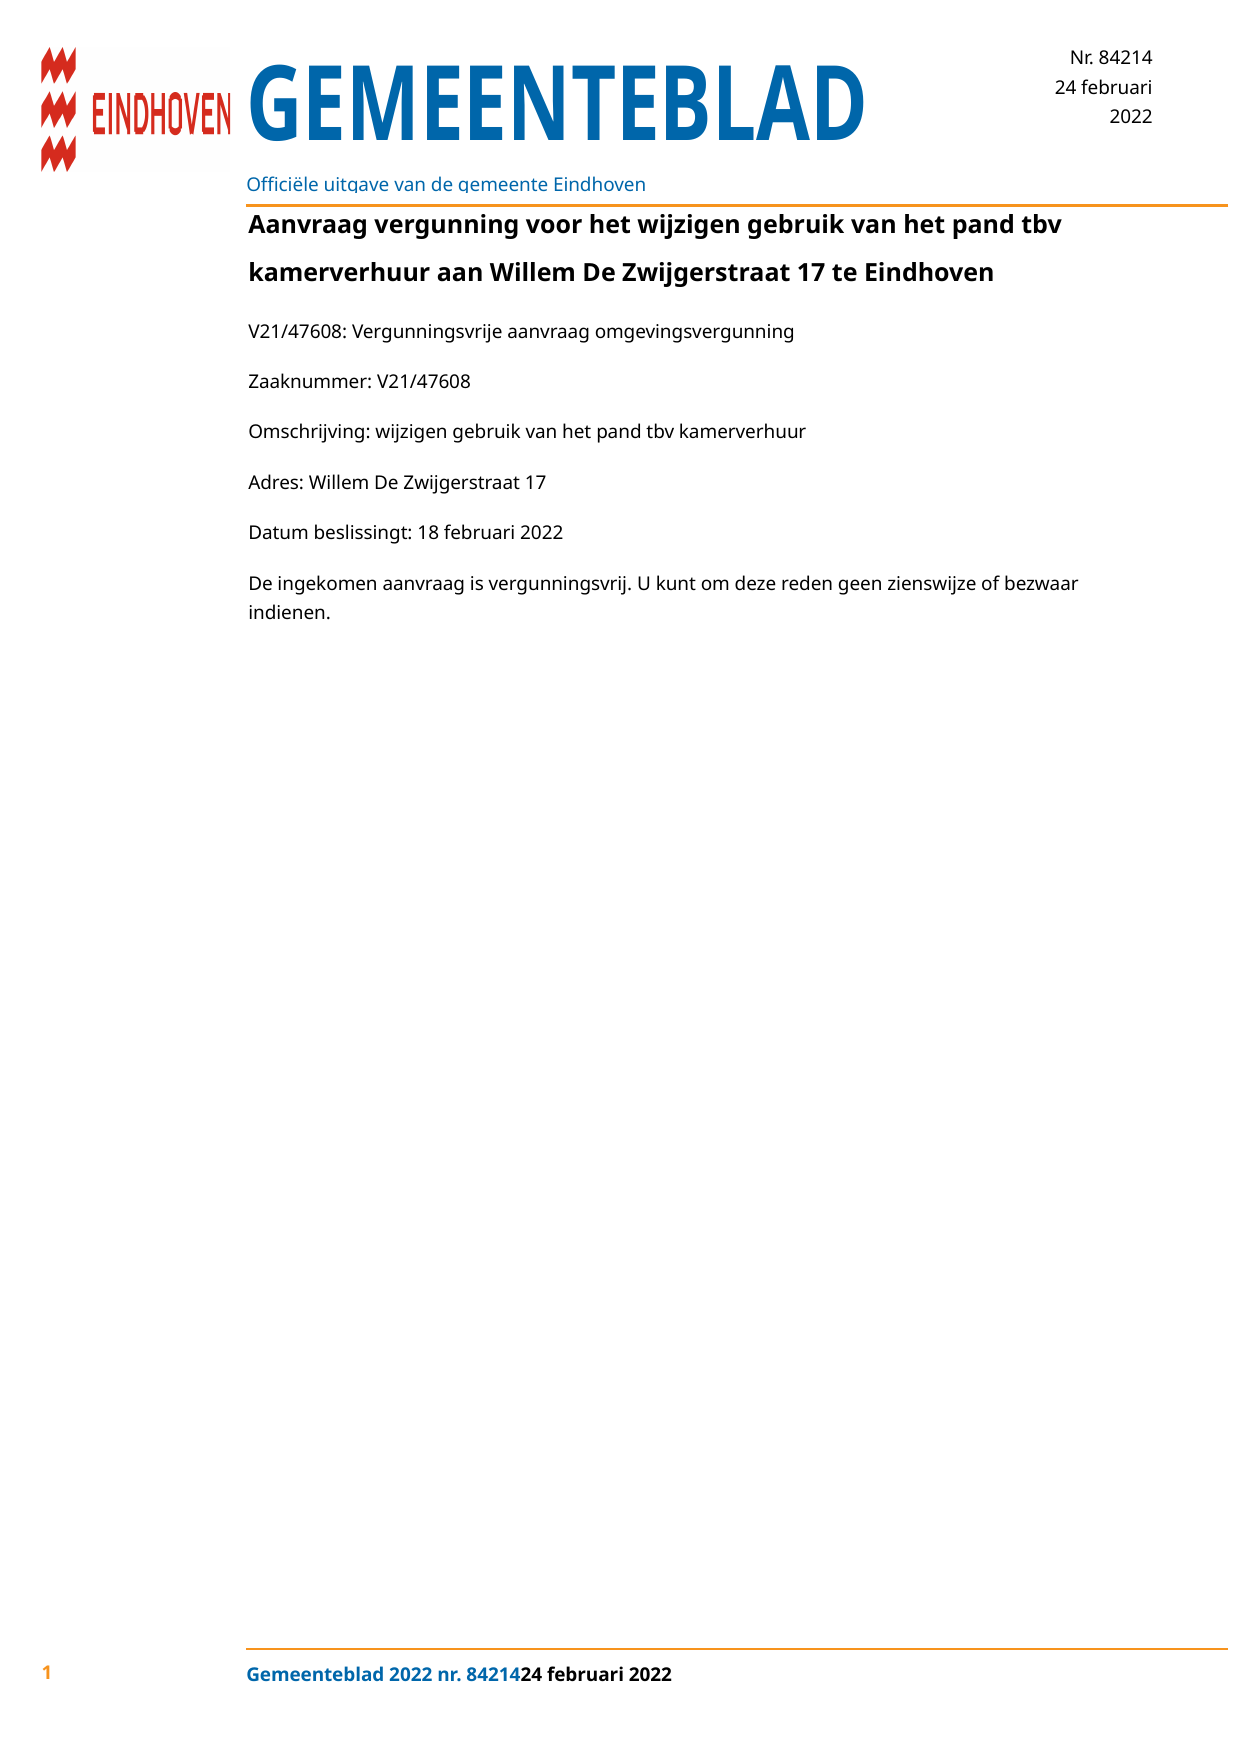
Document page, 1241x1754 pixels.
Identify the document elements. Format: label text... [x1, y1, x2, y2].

text Adres: Willem De Zwijgerstraat 17 [248, 469, 1152, 495]
text Zaaknummer: V21/47608 [248, 368, 1152, 394]
text Datum beslissingt: 18 februari 2022 [248, 519, 1152, 545]
text V21/47608: Vergunningsvrije aanvraag omgevingsvergunning [248, 318, 1152, 344]
text Omschrijving: wijzigen gebruik van het pand tbv kamerverhuur [248, 419, 1152, 444]
text Aanvraag vergunning voor het wijzigen gebruik van het pand tbv kamerverhuur aan Willem De Zwijgerstraat 17 te Eindhoven [248, 207, 1152, 288]
picture [41, 47, 231, 172]
text De ingekomen aanvraag is vergunningsvrij. U kunt om deze reden geen zienswijze of bezwaar indienen. [248, 570, 1152, 625]
